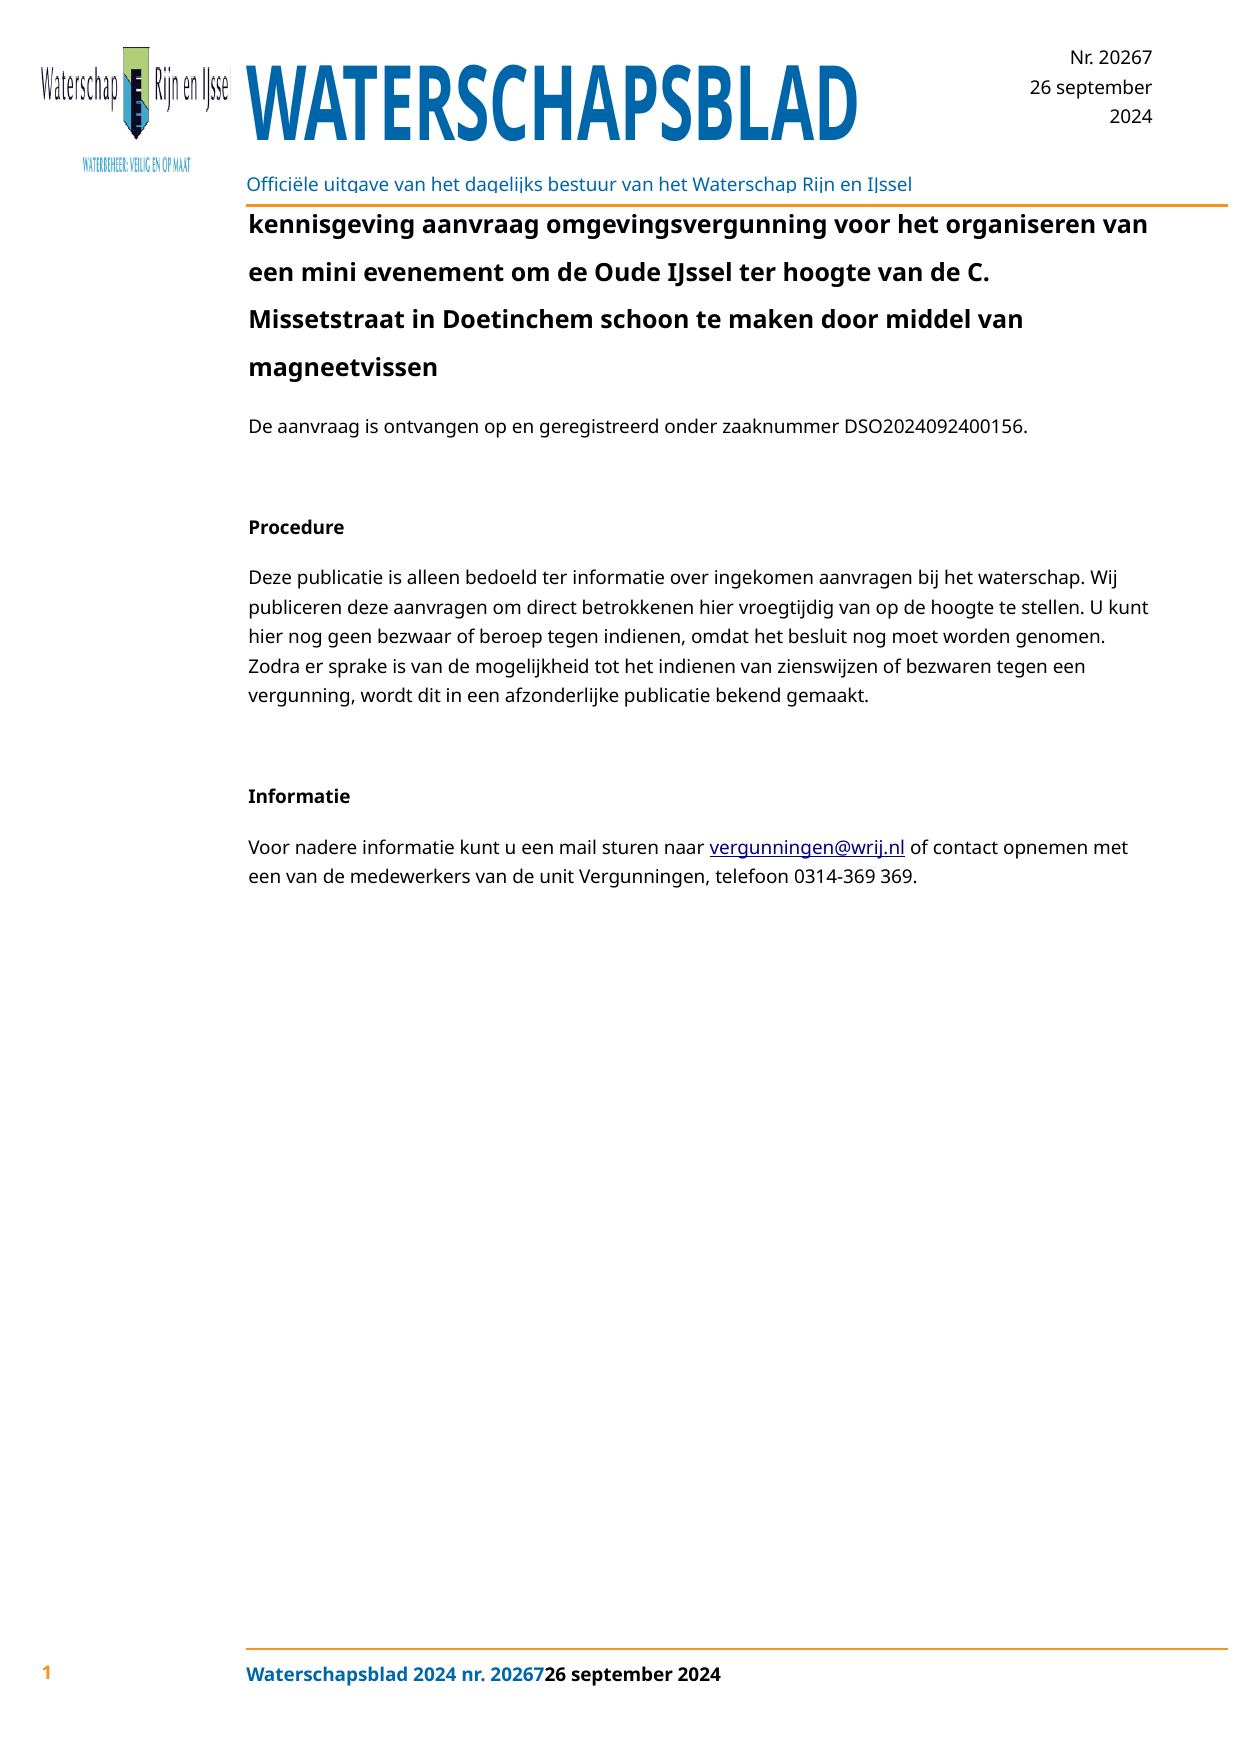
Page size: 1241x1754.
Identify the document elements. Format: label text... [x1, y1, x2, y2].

text Procedure [248, 514, 1152, 540]
text kennisgeving aanvraag omgevingsvergunning voor het organiseren van een mini evenement om de Oude IJssel ter hoogte van de C. Missetstraat in Doetinchem schoon te maken door middel van magneetvissen [248, 207, 1152, 384]
text Deze publicatie is alleen bedoeld ter informatie over ingekomen aanvragen bij het waterschap. Wij publiceren deze aanvragen om direct betrokkenen hier vroegtijdig van op de hoogte te stellen. U kunt hier nog geen bezwaar of beroep tegen indienen, omdat het besluit nog moet worden genomen. Zodra er sprake is van de mogelijkheid tot het indienen van zienswijzen of bezwaren tegen een vergunning, wordt dit in een afzonderlijke publicatie bekend gemaakt. [248, 564, 1152, 708]
picture [41, 47, 231, 172]
text Voor nadere informatie kunt u een mail sturen naar vergunningen@wrij.nl of contact opnemen met een van de medewerkers van de unit Vergunningen, telefoon 0314-369 369. [248, 834, 1152, 889]
text Informatie [248, 783, 1152, 809]
text De aanvraag is ontvangen op en geregistreerd onder zaaknummer DSO2024092400156. [248, 413, 1152, 439]
